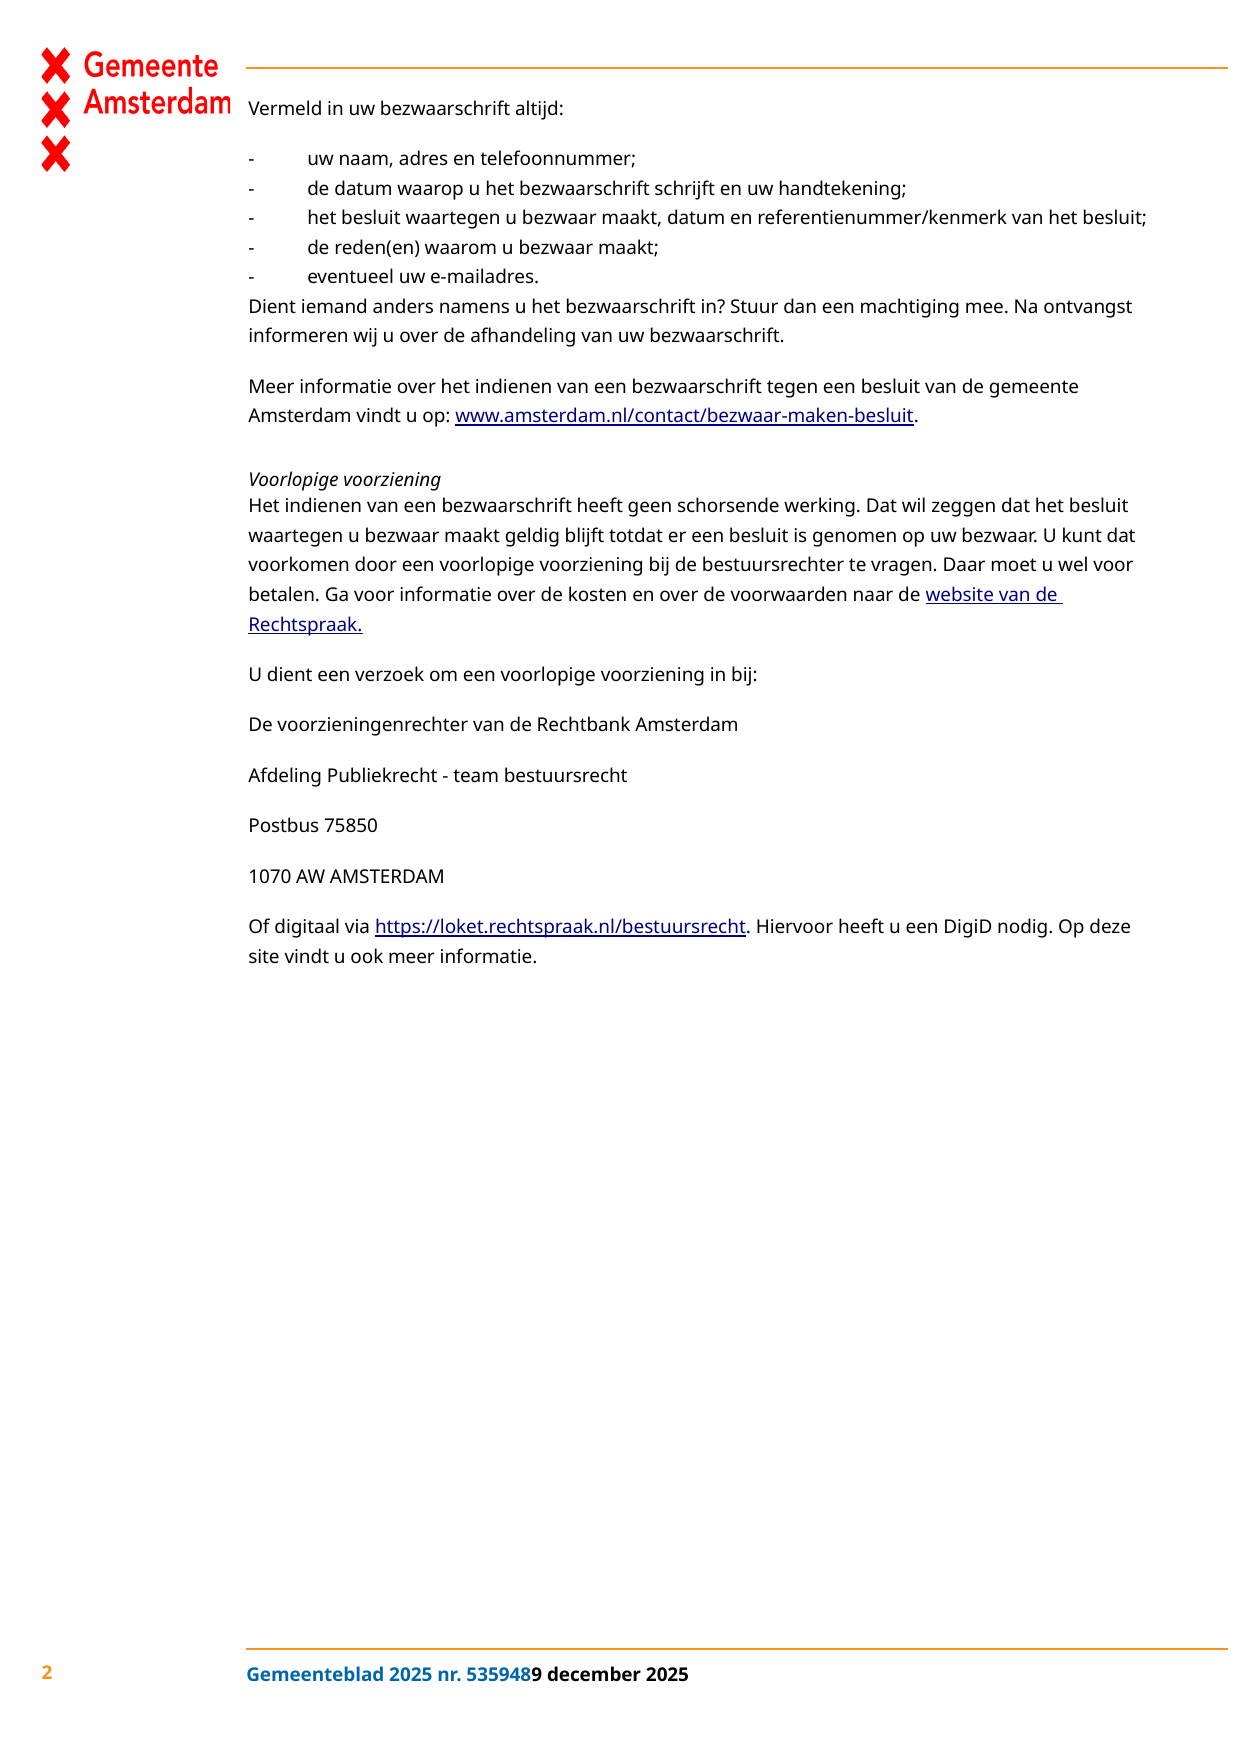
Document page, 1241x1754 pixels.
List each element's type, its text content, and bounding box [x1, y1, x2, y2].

picture [41, 47, 231, 172]
list de reden(en) waarom u bezwaar maakt; [248, 234, 1152, 260]
text Meer informatie over het indienen van een bezwaarschrift tegen een besluit van de gemeente Amsterdam vindt u op: www.amsterdam.nl/contact/bezwaar-maken-besluit. [248, 373, 1152, 428]
list het besluit waartegen u bezwaar maakt, datum en referentienummer/kenmerk van het besluit; [248, 204, 1152, 230]
text De voorzieningenrechter van de Rechtbank Amsterdam [248, 712, 1152, 737]
text Het indienen van een bezwaarschrift heeft geen schorsende werking. Dat wil zeggen dat het besluit waartegen u bezwaar maakt geldig blijft totdat er een besluit is genomen op uw bezwaar. U kunt dat voorkomen door een voorlopige voorziening bij de bestuursrechter te vragen. Daar moet u wel voor betalen. Ga voor informatie over de kosten en over de voorwaarden naar de website van de Rechtspraak. [248, 492, 1152, 636]
list eventueel uw e-mailadres. [248, 263, 1152, 289]
list uw naam, adres en telefoonnummer; [248, 145, 1152, 171]
text Of digitaal via https://loket.rechtspraak.nl/bestuursrecht. Hiervoor heeft u een DigiD nodig. Op deze site vindt u ook meer informatie. [248, 913, 1152, 968]
text Voorlopige voorziening [248, 467, 1152, 492]
text Afdeling Publiekrecht - team bestuursrecht [248, 762, 1152, 788]
text Vermeld in uw bezwaarschrift altijd: [248, 95, 1152, 121]
text 1070 AW AMSTERDAM [248, 863, 1152, 888]
text Postbus 75850 [248, 812, 1152, 838]
list de datum waarop u het bezwaarschrift schrijft en uw handtekening; [248, 175, 1152, 201]
text Dient iemand anders namens u het bezwaarschrift in? Stuur dan een machtiging mee. Na ontvangst informeren wij u over de afhandeling van uw bezwaarschrift. [248, 293, 1152, 348]
text U dient een verzoek om een voorlopige voorziening in bij: [248, 661, 1152, 687]
